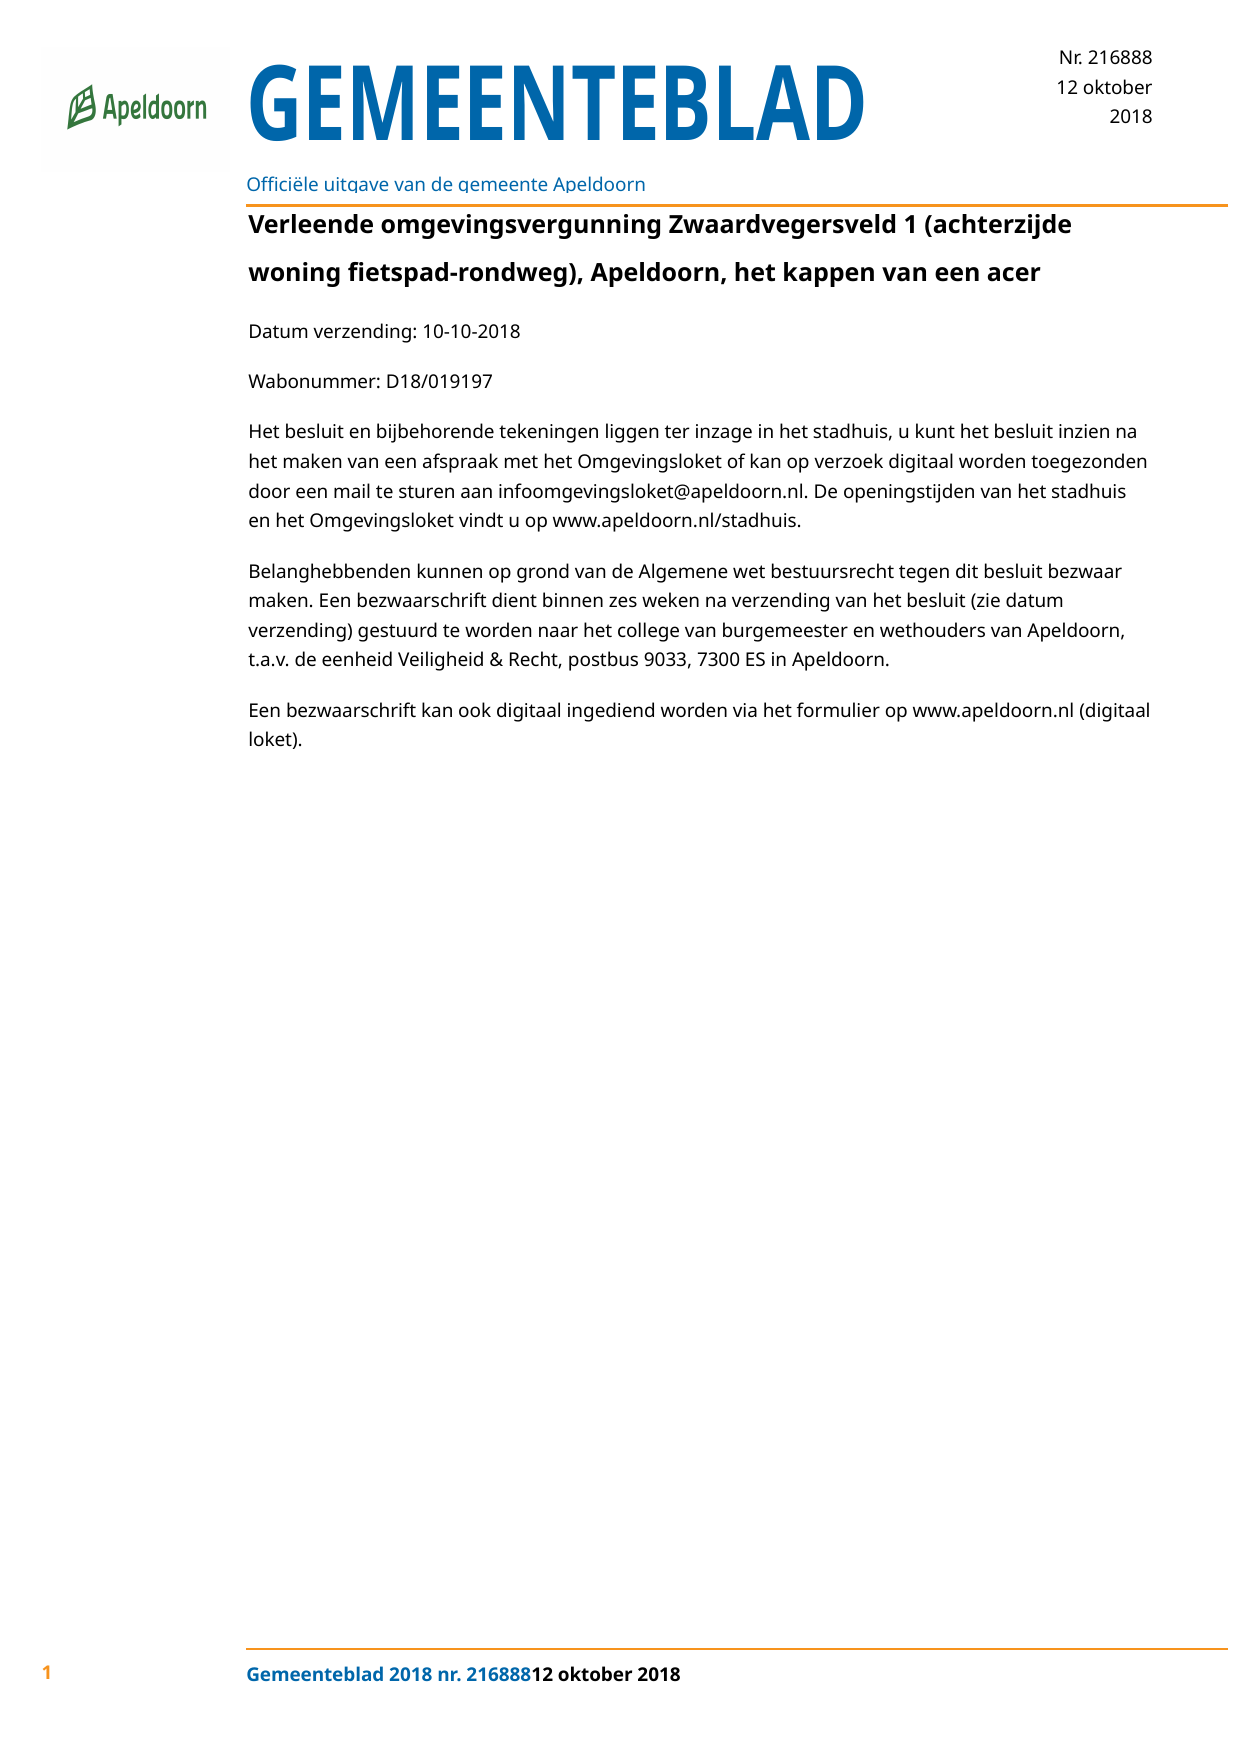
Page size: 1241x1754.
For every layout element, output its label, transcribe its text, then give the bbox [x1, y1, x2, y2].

text Wabonummer: D18/019197 [248, 368, 1152, 394]
text Verleende omgevingsvergunning Zwaardvegersveld 1 (achterzijde woning fietspad-rondweg), Apeldoorn, het kappen van een acer [248, 207, 1152, 288]
text Een bezwaarschrift kan ook digitaal ingediend worden via het formulier op www.apeldoorn.nl (digitaal loket). [248, 697, 1152, 752]
text Het besluit en bijbehorende tekeningen liggen ter inzage in het stadhuis, u kunt het besluit inzien na het maken van een afspraak met het Omgevingsloket of kan op verzoek digitaal worden toegezonden door een mail te sturen aan infoomgevingsloket@apeldoorn.nl. De openingstijden van het stadhuis en het Omgevingsloket vindt u op www.apeldoorn.nl/stadhuis. [248, 419, 1152, 533]
picture [41, 47, 231, 172]
text Datum verzending: 10-10-2018 [248, 318, 1152, 344]
text Belanghebbenden kunnen op grond van de Algemene wet bestuursrecht tegen dit besluit bezwaar maken. Een bezwaarschrift dient binnen zes weken na verzending van het besluit (zie datum verzending) gestuurd te worden naar het college van burgemeester en wethouders van Apeldoorn, t.a.v. de eenheid Veiligheid & Recht, postbus 9033, 7300 ES in Apeldoorn. [248, 558, 1152, 672]
